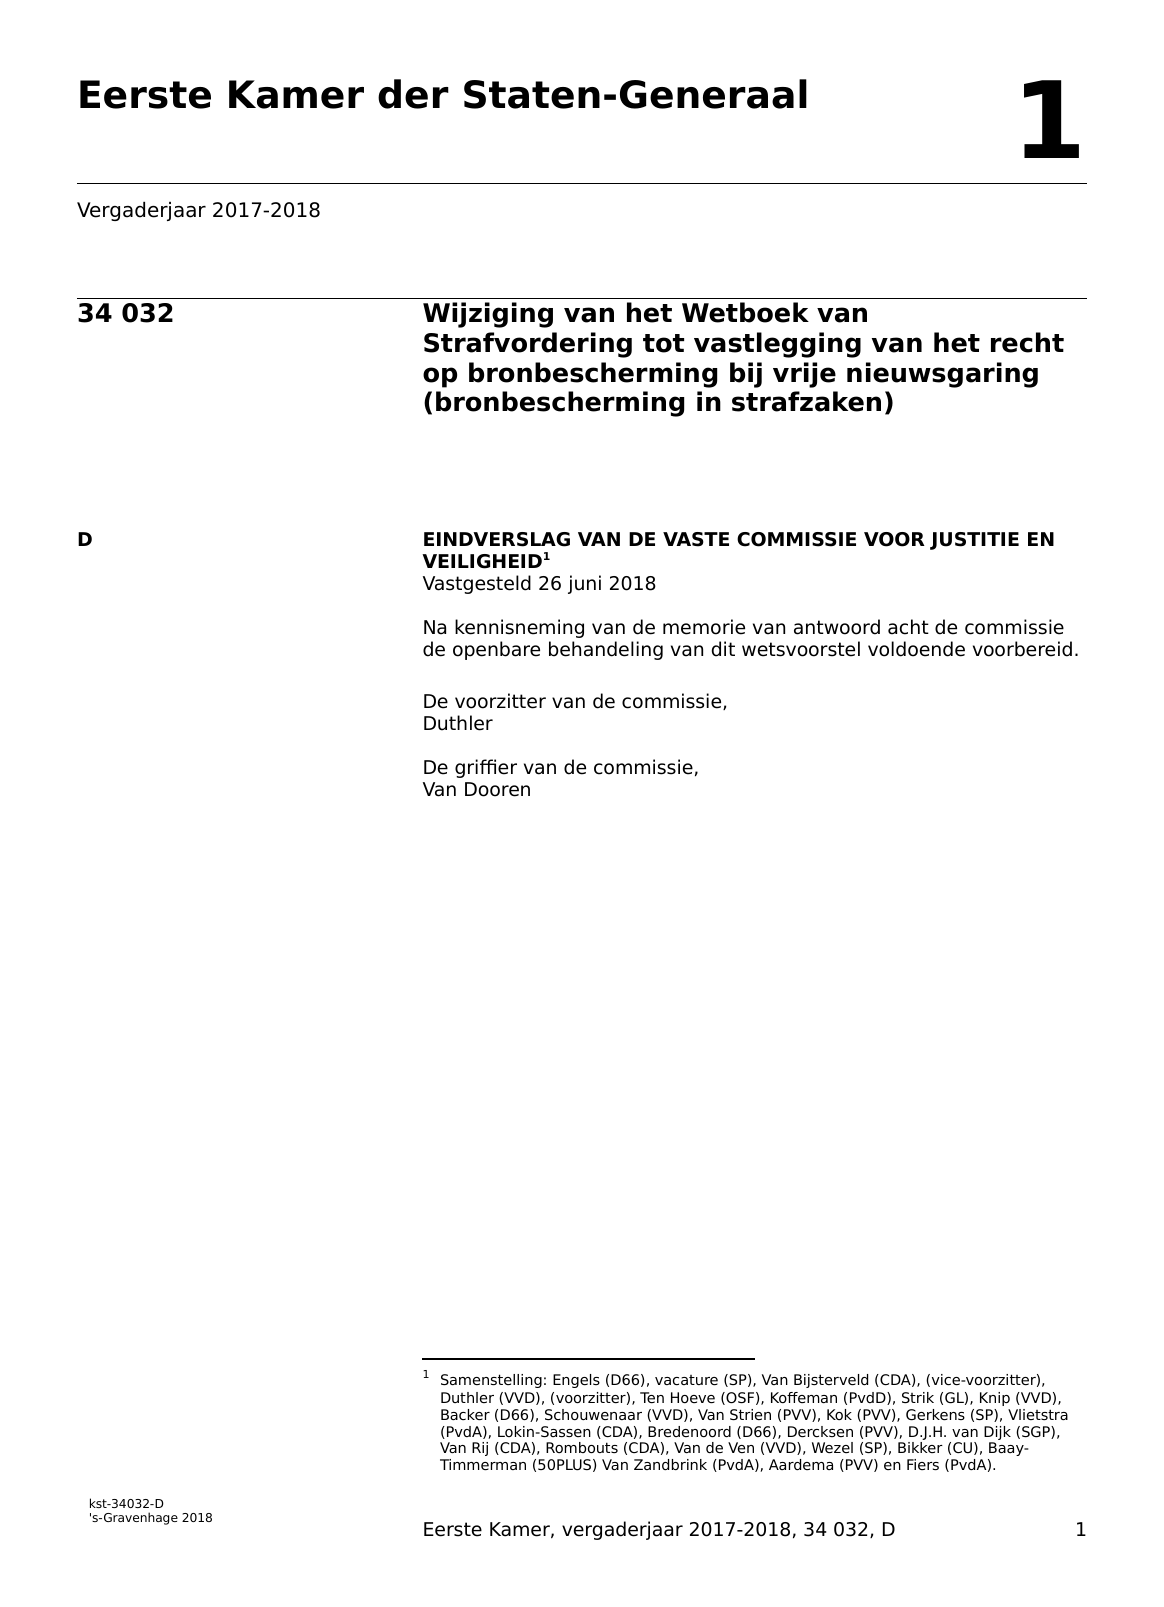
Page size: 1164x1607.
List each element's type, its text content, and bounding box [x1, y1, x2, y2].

text Samenstelling: Engels (D66), vacature (SP), Van Bijsterveld (CDA), (vice-voorzitter), Duthler (VVD), (voorzitter), Ten Hoeve (OSF), Koffeman (PvdD), Strik (GL), Knip (VVD), Backer (D66), Schouwenaar (VVD), Van Strien (PVV), Kok (PVV), Gerkens (SP), Vlietstra (PvdA), Lokin-Sassen (CDA), Bredenoord (D66), Dercksen (PVV), D.J.H. van Dijk (SGP), Van Rij (CDA), Rombouts (CDA), Van de Ven (VVD), Wezel (SP), Bikker (CU), Baay-Timmerman (50PLUS) Van Zandbrink (PvdA), Aardema (PVV) en Fiers (PvdA). [422, 1368, 1087, 1474]
text De griffier van de commissie, Van Dooren [422, 757, 1087, 801]
table_cell Vergaderjaar 2017-2018 [77, 184, 1087, 298]
text Vastgesteld 26 juni 2018 [422, 573, 1087, 595]
subtitle D EINDVERSLAG VAN DE VASTE COMMISSIE VOOR JUSTITIE EN VEILIGHEID [77, 529, 1087, 573]
text kst-34032-D [88, 1497, 323, 1511]
table_header Eerste Kamer der Staten-Generaal [77, 59, 886, 183]
text 's-Gravenhage 2018 [88, 1511, 323, 1525]
text Na kennisneming van de memorie van antwoord acht de commissie de openbare behandeling van dit wetsvoorstel voldoende voorbereid. [422, 617, 1087, 661]
table_header 1 [886, 59, 1087, 183]
text De voorzitter van de commissie, Duthler [422, 691, 1087, 735]
subtitle 34 032 Wijziging van het Wetboek van Strafvordering tot vastlegging van het recht op bronbescherming bij vrije nieuwsgaring (bronbescherming in strafzaken) [77, 299, 1087, 418]
